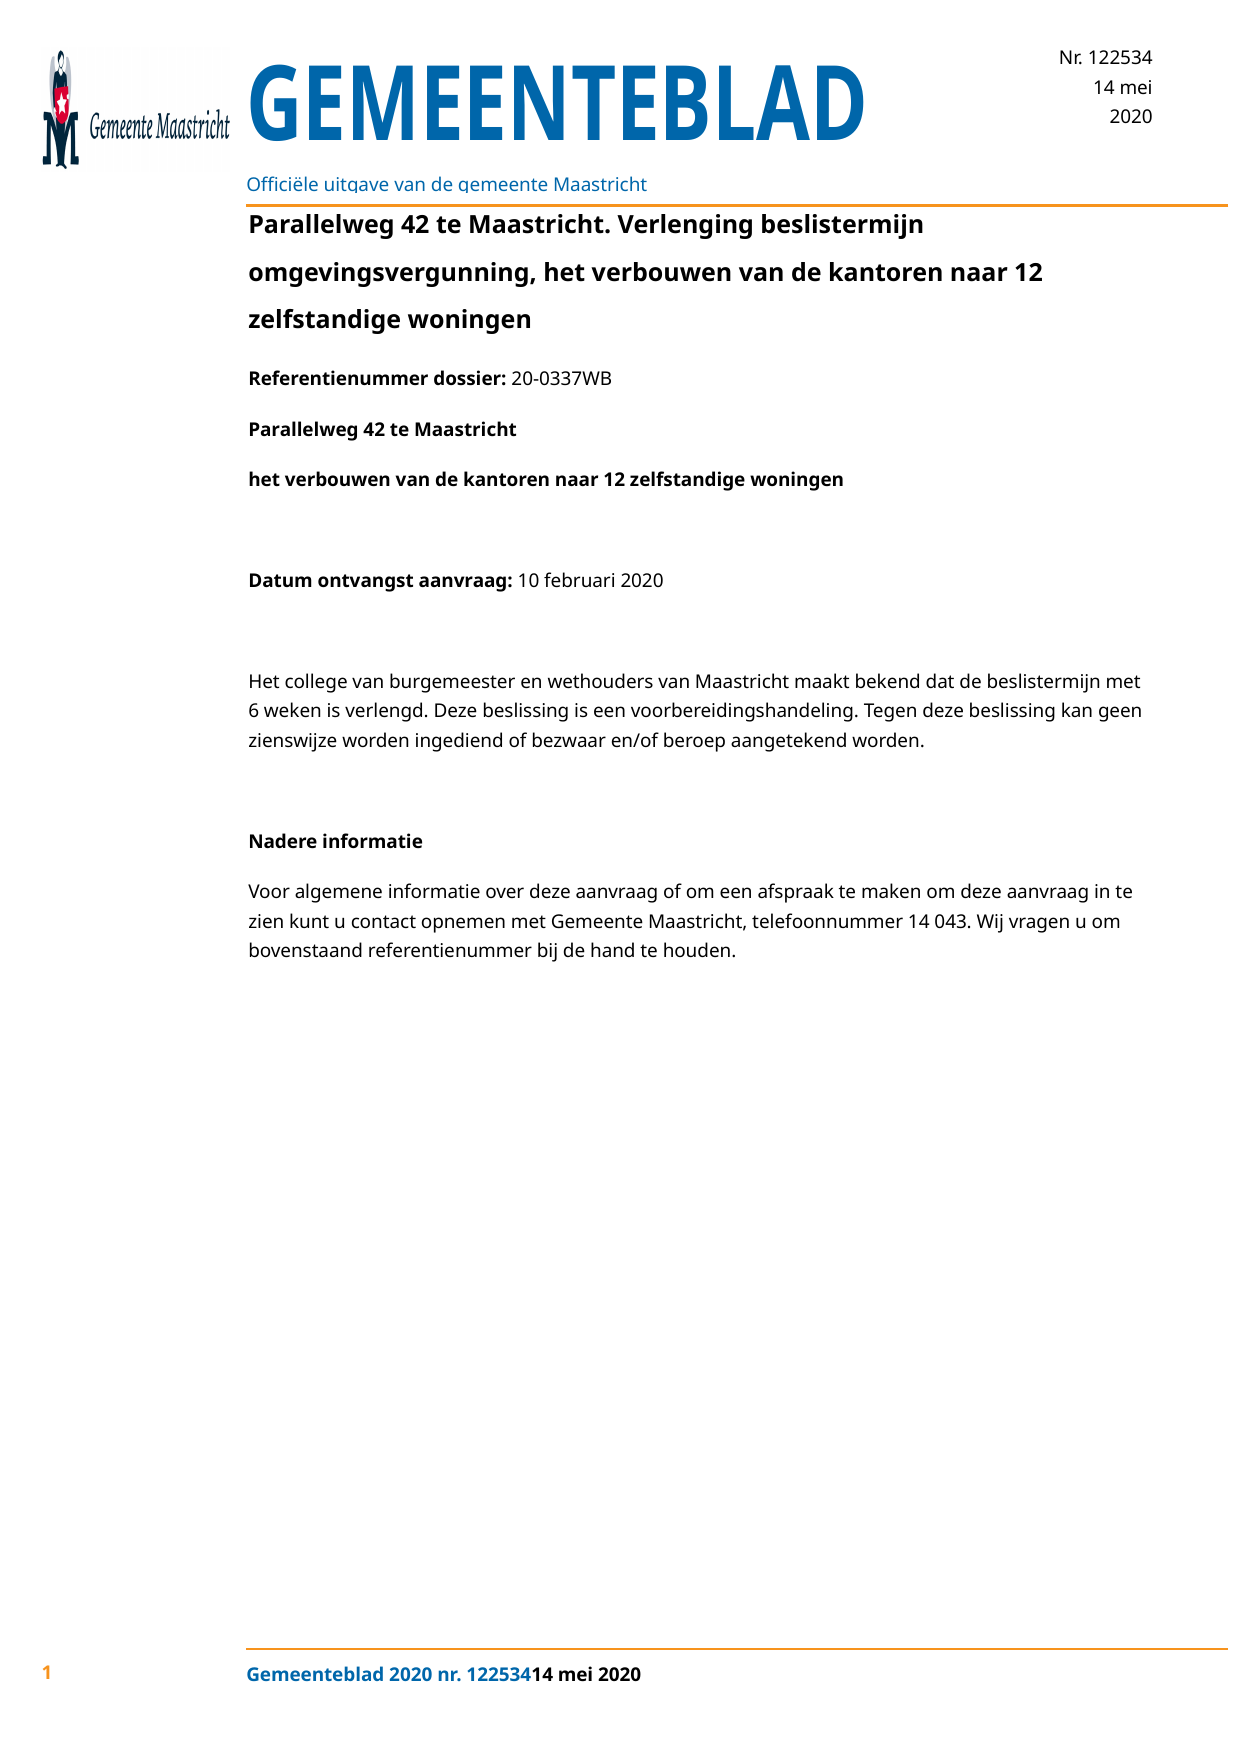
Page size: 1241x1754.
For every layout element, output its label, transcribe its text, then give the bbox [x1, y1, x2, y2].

picture [41, 47, 231, 172]
text Nadere informatie [248, 828, 1152, 854]
text Het college van burgemeester en wethouders van Maastricht maakt bekend dat de beslistermijn met 6 weken is verlengd. Deze beslissing is een voorbereidingshandeling. Tegen deze beslissing kan geen zienswijze worden ingediend of bezwaar en/of beroep aangetekend worden. [248, 668, 1152, 753]
text Voor algemene informatie over deze aanvraag of om een afspraak te maken om deze aanvraag in te zien kunt u contact opnemen met Gemeente Maastricht, telefoonnummer 14 043. Wij vragen u om bovenstaand referentienummer bij de hand te houden. [248, 878, 1152, 963]
text Parallelweg 42 te Maastricht [248, 416, 1152, 442]
text Referentienummer dossier: 20-0337WB [248, 366, 1152, 391]
text het verbouwen van de kantoren naar 12 zelfstandige woningen [248, 466, 1152, 492]
text Parallelweg 42 te Maastricht. Verlenging beslistermijn omgevingsvergunning, het verbouwen van de kantoren naar 12 zelfstandige woningen [248, 207, 1152, 336]
text Datum ontvangst aanvraag: 10 februari 2020 [248, 567, 1152, 593]
